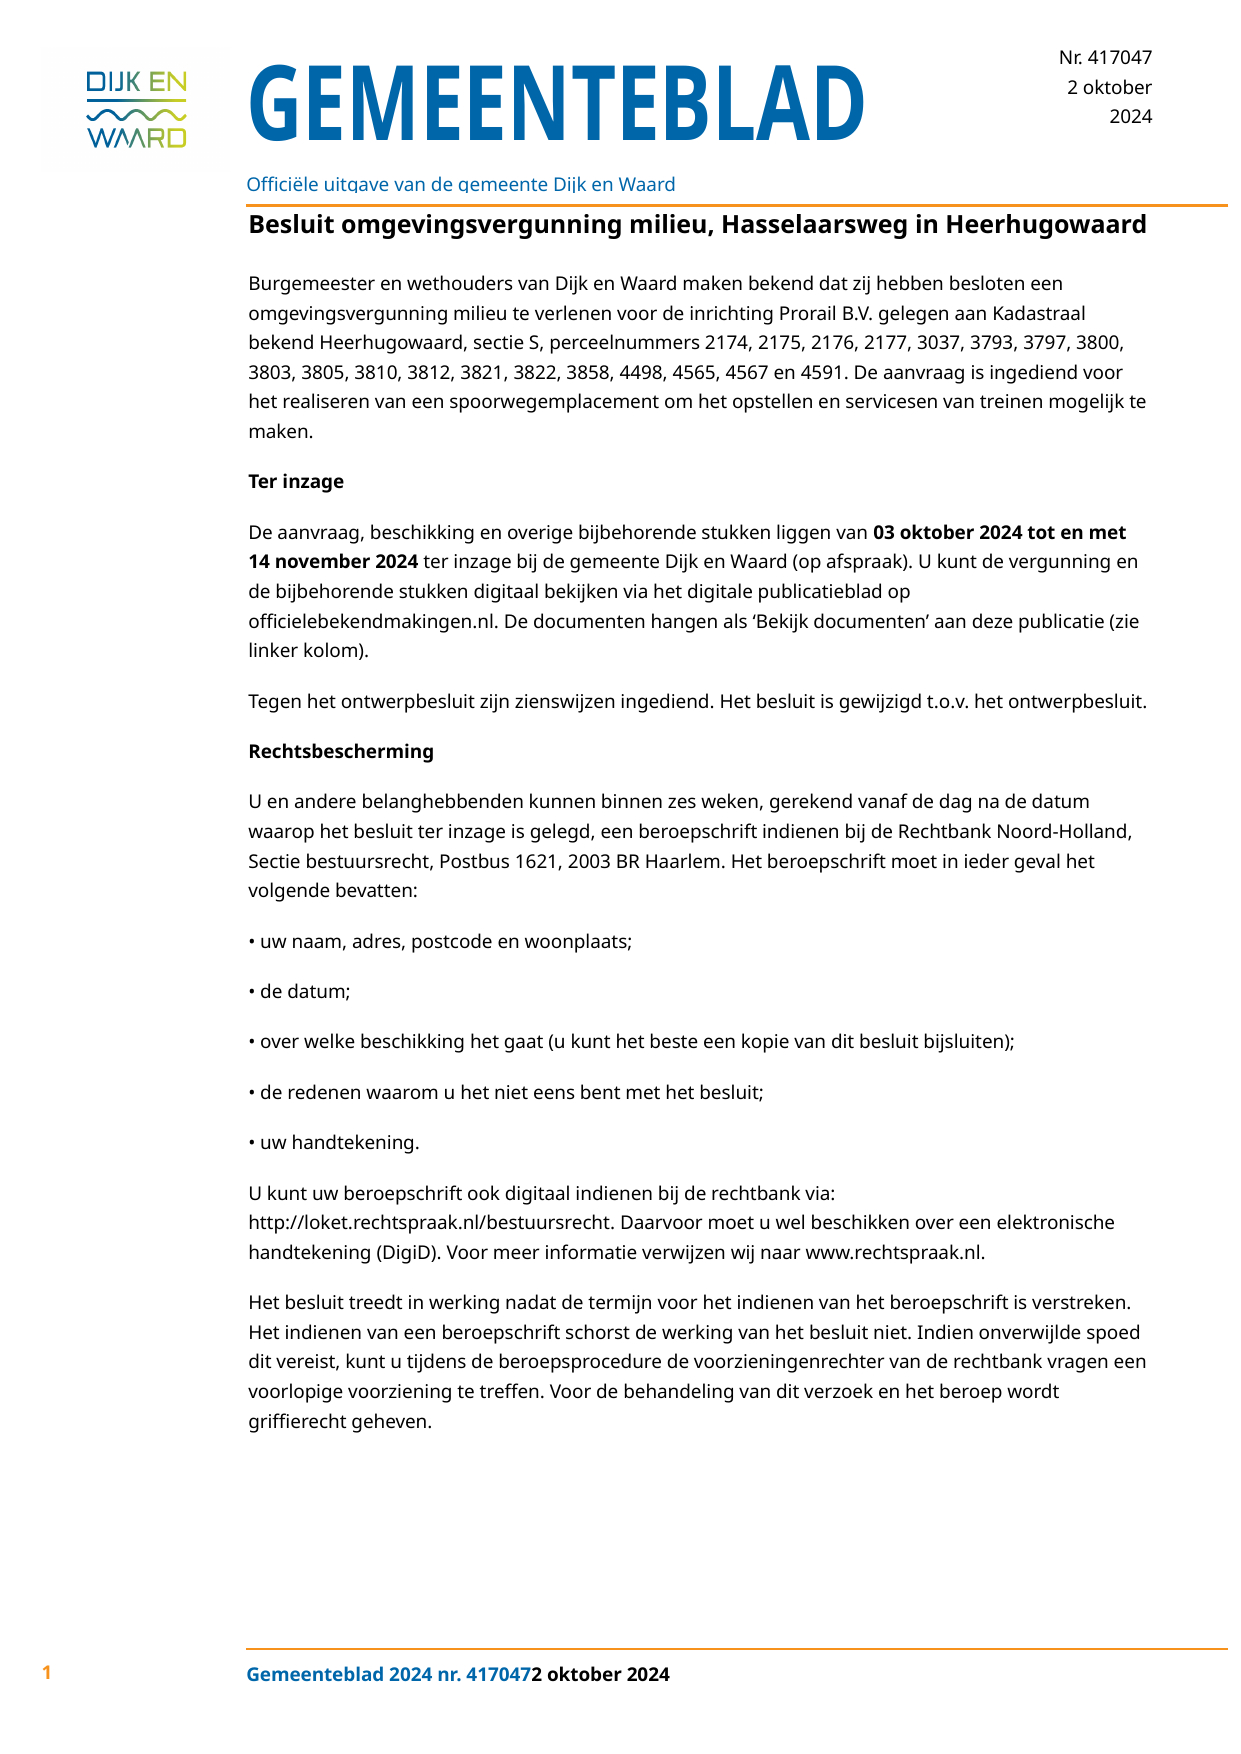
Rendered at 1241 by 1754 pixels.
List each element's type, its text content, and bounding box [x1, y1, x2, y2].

text • uw handtekening. [248, 1129, 1152, 1155]
text Rechtsbescherming [248, 738, 1152, 764]
text Besluit omgevingsvergunning milieu, Hasselaarsweg in Heerhugowaard [248, 207, 1152, 241]
text U kunt uw beroepschrift ook digitaal indienen bij de rechtbank via: http://loket.rechtspraak.nl/bestuursrecht. Daarvoor moet u wel beschikken over een elektronische handtekening (DigiD). Voor meer informatie verwijzen wij naar www.rechtspraak.nl. [248, 1180, 1152, 1265]
picture [41, 47, 231, 172]
text • over welke beschikking het gaat (u kunt het beste een kopie van dit besluit bijsluiten); [248, 1029, 1152, 1054]
text Burgemeester en wethouders van Dijk en Waard maken bekend dat zij hebben besloten een omgevingsvergunning milieu te verlenen voor de inrichting Prorail B.V. gelegen aan Kadastraal bekend Heerhugowaard, sectie S, perceelnummers 2174, 2175, 2176, 2177, 3037, 3793, 3797, 3800, 3803, 3805, 3810, 3812, 3821, 3822, 3858, 4498, 4565, 4567 en 4591. De aanvraag is ingediend voor het realiseren van een spoorwegemplacement om het opstellen en servicesen van treinen mogelijk te maken. [248, 270, 1152, 444]
text De aanvraag, beschikking en overige bijbehorende stukken liggen van 03 oktober 2024 tot en met 14 november 2024 ter inzage bij de gemeente Dijk en Waard (op afspraak). U kunt de vergunning en de bijbehorende stukken digitaal bekijken via het digitale publicatieblad op officielebekendmakingen.nl. De documenten hangen als ‘Bekijk documenten’ aan deze publicatie (zie linker kolom). [248, 519, 1152, 663]
text Tegen het ontwerpbesluit zijn zienswijzen ingediend. Het besluit is gewijzigd t.o.v. het ontwerpbesluit. [248, 688, 1152, 713]
text • uw naam, adres, postcode en woonplaats; [248, 928, 1152, 953]
text U en andere belanghebbenden kunnen binnen zes weken, gerekend vanaf de dag na de datum waarop het besluit ter inzage is gelegd, een beroepschrift indienen bij de Rechtbank Noord-Holland, Sectie bestuursrecht, Postbus 1621, 2003 BR Haarlem. Het beroepschrift moet in ieder geval het volgende bevatten: [248, 789, 1152, 903]
text Ter inzage [248, 469, 1152, 494]
text Het besluit treedt in werking nadat de termijn voor het indienen van het beroepschrift is verstreken. Het indienen van een beroepschrift schorst de werking van het besluit niet. Indien onverwijlde spoed dit vereist, kunt u tijdens de beroepsprocedure de voorzieningenrechter van de rechtbank vragen een voorlopige voorziening te treffen. Voor de behandeling van dit verzoek en het beroep wordt griffierecht geheven. [248, 1289, 1152, 1433]
text • de datum; [248, 978, 1152, 1004]
text • de redenen waarom u het niet eens bent met het besluit; [248, 1079, 1152, 1105]
